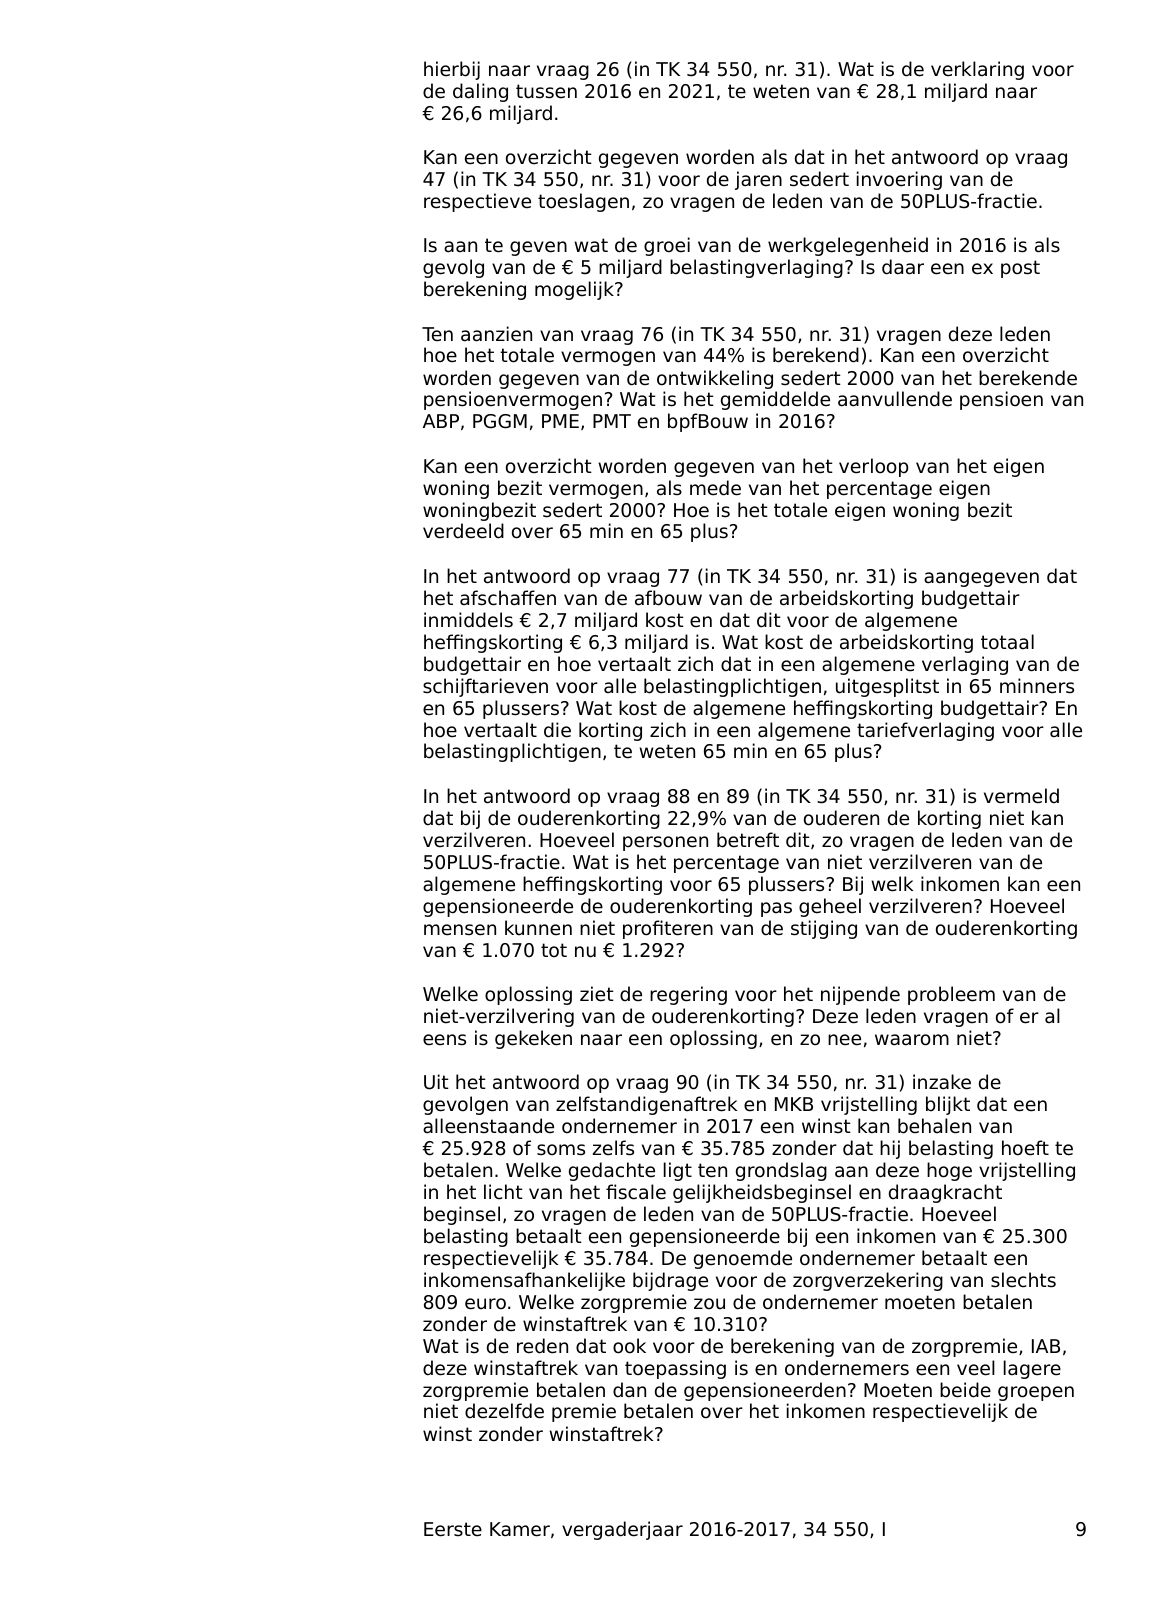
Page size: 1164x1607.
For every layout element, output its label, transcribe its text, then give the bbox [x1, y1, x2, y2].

text Ten aanzien van vraag 76 (in TK 34 550, nr. 31) vragen deze leden hoe het totale vermogen van 44% is berekend). Kan een overzicht worden gegeven van de ontwikkeling sedert 2000 van het berekende pensioenvermogen? Wat is het gemiddelde aanvullende pensioen van ABP, PGGM, PME, PMT en bpfBouw in 2016? [422, 323, 1087, 433]
text hierbij naar vraag 26 (in TK 34 550, nr. 31). Wat is de verklaring voor de daling tussen 2016 en 2021, te weten van € 28,1 miljard naar € 26,6 miljard. [422, 59, 1087, 125]
text Kan een overzicht gegeven worden als dat in het antwoord op vraag 47 (in TK 34 550, nr. 31) voor de jaren sedert invoering van de respectieve toeslagen, zo vragen de leden van de 50PLUS-fractie. [422, 147, 1087, 213]
text Kan een overzicht worden gegeven van het verloop van het eigen woning bezit vermogen, als mede van het percentage eigen woningbezit sedert 2000? Hoe is het totale eigen woning bezit verdeeld over 65 min en 65 plus? [422, 456, 1087, 543]
text Wat is de reden dat ook voor de berekening van de zorgpremie, IAB, deze winstaftrek van toepassing is en ondernemers een veel lagere zorgpremie betalen dan de gepensioneerden? Moeten beide groepen niet dezelfde premie betalen over het inkomen respectievelijk de winst zonder winstaftrek? [422, 1336, 1087, 1445]
text Is aan te geven wat de groei van de werkgelegenheid in 2016 is als gevolg van de € 5 miljard belastingverlaging? Is daar een ex post berekening mogelijk? [422, 235, 1087, 301]
text Welke oplossing ziet de regering voor het nijpende probleem van de niet-verzilvering van de ouderenkorting? Deze leden vragen of er al eens is gekeken naar een oplossing, en zo nee, waarom niet? [422, 984, 1087, 1049]
text In het antwoord op vraag 88 en 89 (in TK 34 550, nr. 31) is vermeld dat bij de ouderenkorting 22,9% van de ouderen de korting niet kan verzilveren. Hoeveel personen betreft dit, zo vragen de leden van de 50PLUS-fractie. Wat is het percentage van niet verzilveren van de algemene heffingskorting voor 65 plussers? Bij welk inkomen kan een gepensioneerde de ouderenkorting pas geheel verzilveren? Hoeveel mensen kunnen niet profiteren van de stijging van de ouderenkorting van € 1.070 tot nu € 1.292? [422, 786, 1087, 961]
text Uit het antwoord op vraag 90 (in TK 34 550, nr. 31) inzake de gevolgen van zelfstandigenaftrek en MKB vrijstelling blijkt dat een alleenstaande ondernemer in 2017 een winst kan behalen van € 25.928 of soms zelfs van € 35.785 zonder dat hij belasting hoeft te betalen. Welke gedachte ligt ten grondslag aan deze hoge vrijstelling in het licht van het fiscale gelijkheidsbeginsel en draagkracht beginsel, zo vragen de leden van de 50PLUS-fractie. Hoeveel belasting betaalt een gepensioneerde bij een inkomen van € 25.300 respectievelijk € 35.784. De genoemde ondernemer betaalt een inkomensafhankelijke bijdrage voor de zorgverzekering van slechts 809 euro. Welke zorgpremie zou de ondernemer moeten betalen zonder de winstaftrek van € 10.310? [422, 1072, 1087, 1336]
text In het antwoord op vraag 77 (in TK 34 550, nr. 31) is aangegeven dat het afschaffen van de afbouw van de arbeidskorting budgettair inmiddels € 2,7 miljard kost en dat dit voor de algemene heffingskorting € 6,3 miljard is. Wat kost de arbeidskorting totaal budgettair en hoe vertaalt zich dat in een algemene verlaging van de schijftarieven voor alle belastingplichtigen, uitgesplitst in 65 minners en 65 plussers? Wat kost de algemene heffingskorting budgettair? En hoe vertaalt die korting zich in een algemene tariefverlaging voor alle belastingplichtigen, te weten 65 min en 65 plus? [422, 566, 1087, 763]
